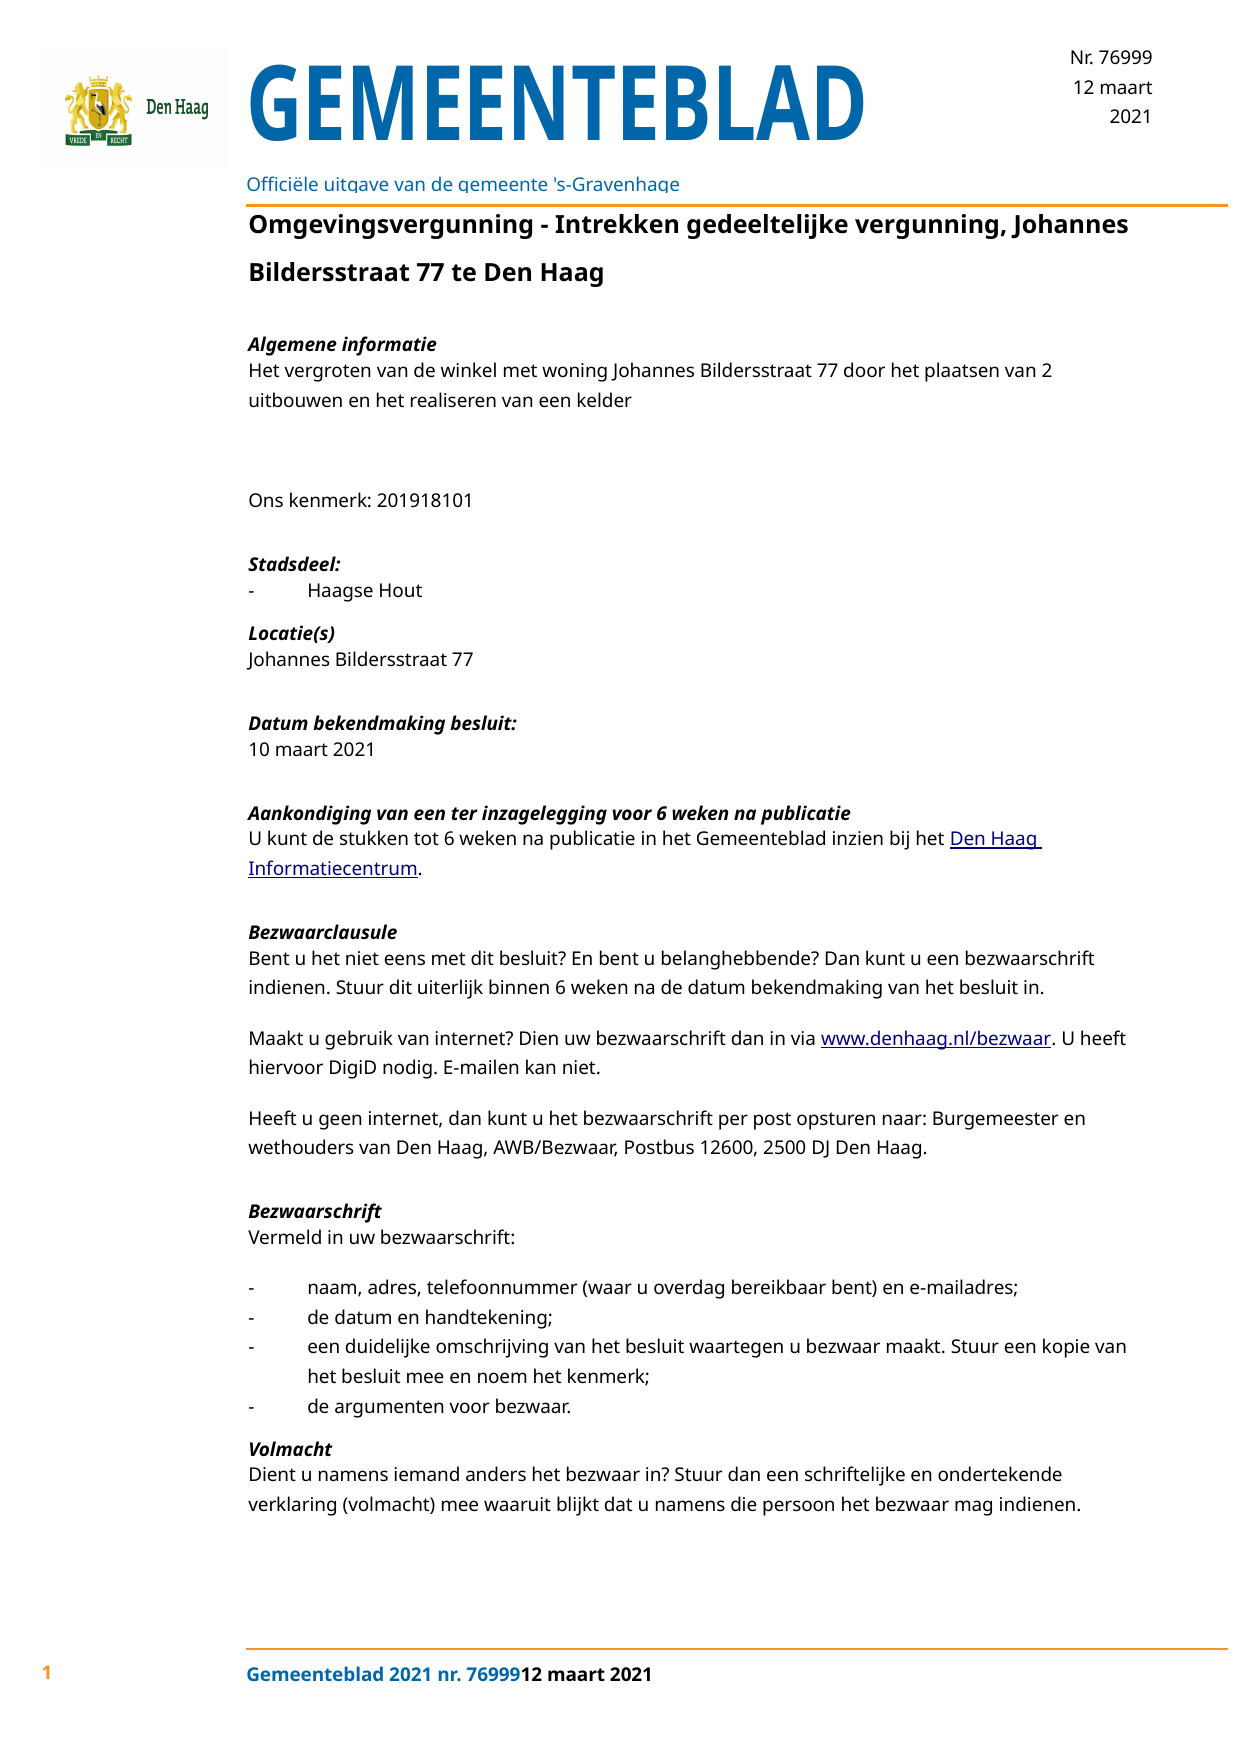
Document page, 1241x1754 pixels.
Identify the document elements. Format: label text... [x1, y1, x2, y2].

text Maakt u gebruik van internet? Dien uw bezwaarschrift dan in via www.denhaag.nl/bezwaar. U heeft hiervoor DigiD nodig. E-mailen kan niet. [248, 1025, 1152, 1080]
text Omgevingsvergunning - Intrekken gedeeltelijke vergunning, Johannes Bildersstraat 77 te Den Haag [248, 207, 1152, 288]
text Datum bekendmaking besluit: [248, 710, 1152, 736]
text Locatie(s) [248, 620, 1152, 646]
text U kunt de stukken tot 6 weken na publicatie in het Gemeenteblad inzien bij het Den Haag Informatiecentrum. [248, 826, 1152, 881]
list een duidelijke omschrijving van het besluit waartegen u bezwaar maakt. Stuur een kopie van het besluit mee en noem het kenmerk; [248, 1334, 1152, 1389]
text Stadsdeel: [248, 552, 1152, 577]
text Ons kenmerk: 201918101 [248, 488, 1152, 513]
text Dient u namens iemand anders het bezwaar in? Stuur dan een schriftelijke en ondertekende verklaring (volmacht) mee waaruit blijkt dat u namens die persoon het bezwaar mag indienen. [248, 1462, 1152, 1517]
list de datum en handtekening; [248, 1304, 1152, 1330]
text Aankondiging van een ter inzagelegging voor 6 weken na publicatie [248, 800, 1152, 826]
picture [41, 47, 231, 172]
text Volmacht [248, 1436, 1152, 1462]
text Het vergroten van de winkel met woning Johannes Bildersstraat 77 door het plaatsen van 2 uitbouwen en het realiseren van een kelder [248, 357, 1152, 412]
text Heeft u geen internet, dan kunt u het bezwaarschrift per post opsturen naar: Burgemeester en wethouders van Den Haag, AWB/Bezwaar, Postbus 12600, 2500 DJ Den Haag. [248, 1105, 1152, 1160]
text Bent u het niet eens met dit besluit? En bent u belanghebbende? Dan kunt u een bezwaarschrift indienen. Stuur dit uiterlijk binnen 6 weken na de datum bekendmaking van het besluit in. [248, 945, 1152, 1000]
text 10 maart 2021 [248, 736, 1152, 762]
text Algemene informatie [248, 331, 1152, 357]
text Johannes Bildersstraat 77 [248, 646, 1152, 672]
list Haagse Hout [248, 577, 1152, 603]
list de argumenten voor bezwaar. [248, 1393, 1152, 1418]
text Bezwaarschrift [248, 1198, 1152, 1224]
text Vermeld in uw bezwaarschrift: [248, 1224, 1152, 1250]
text Bezwaarclausule [248, 919, 1152, 945]
list naam, adres, telefoonnummer (waar u overdag bereikbaar bent) en e-mailadres; [248, 1274, 1152, 1300]
